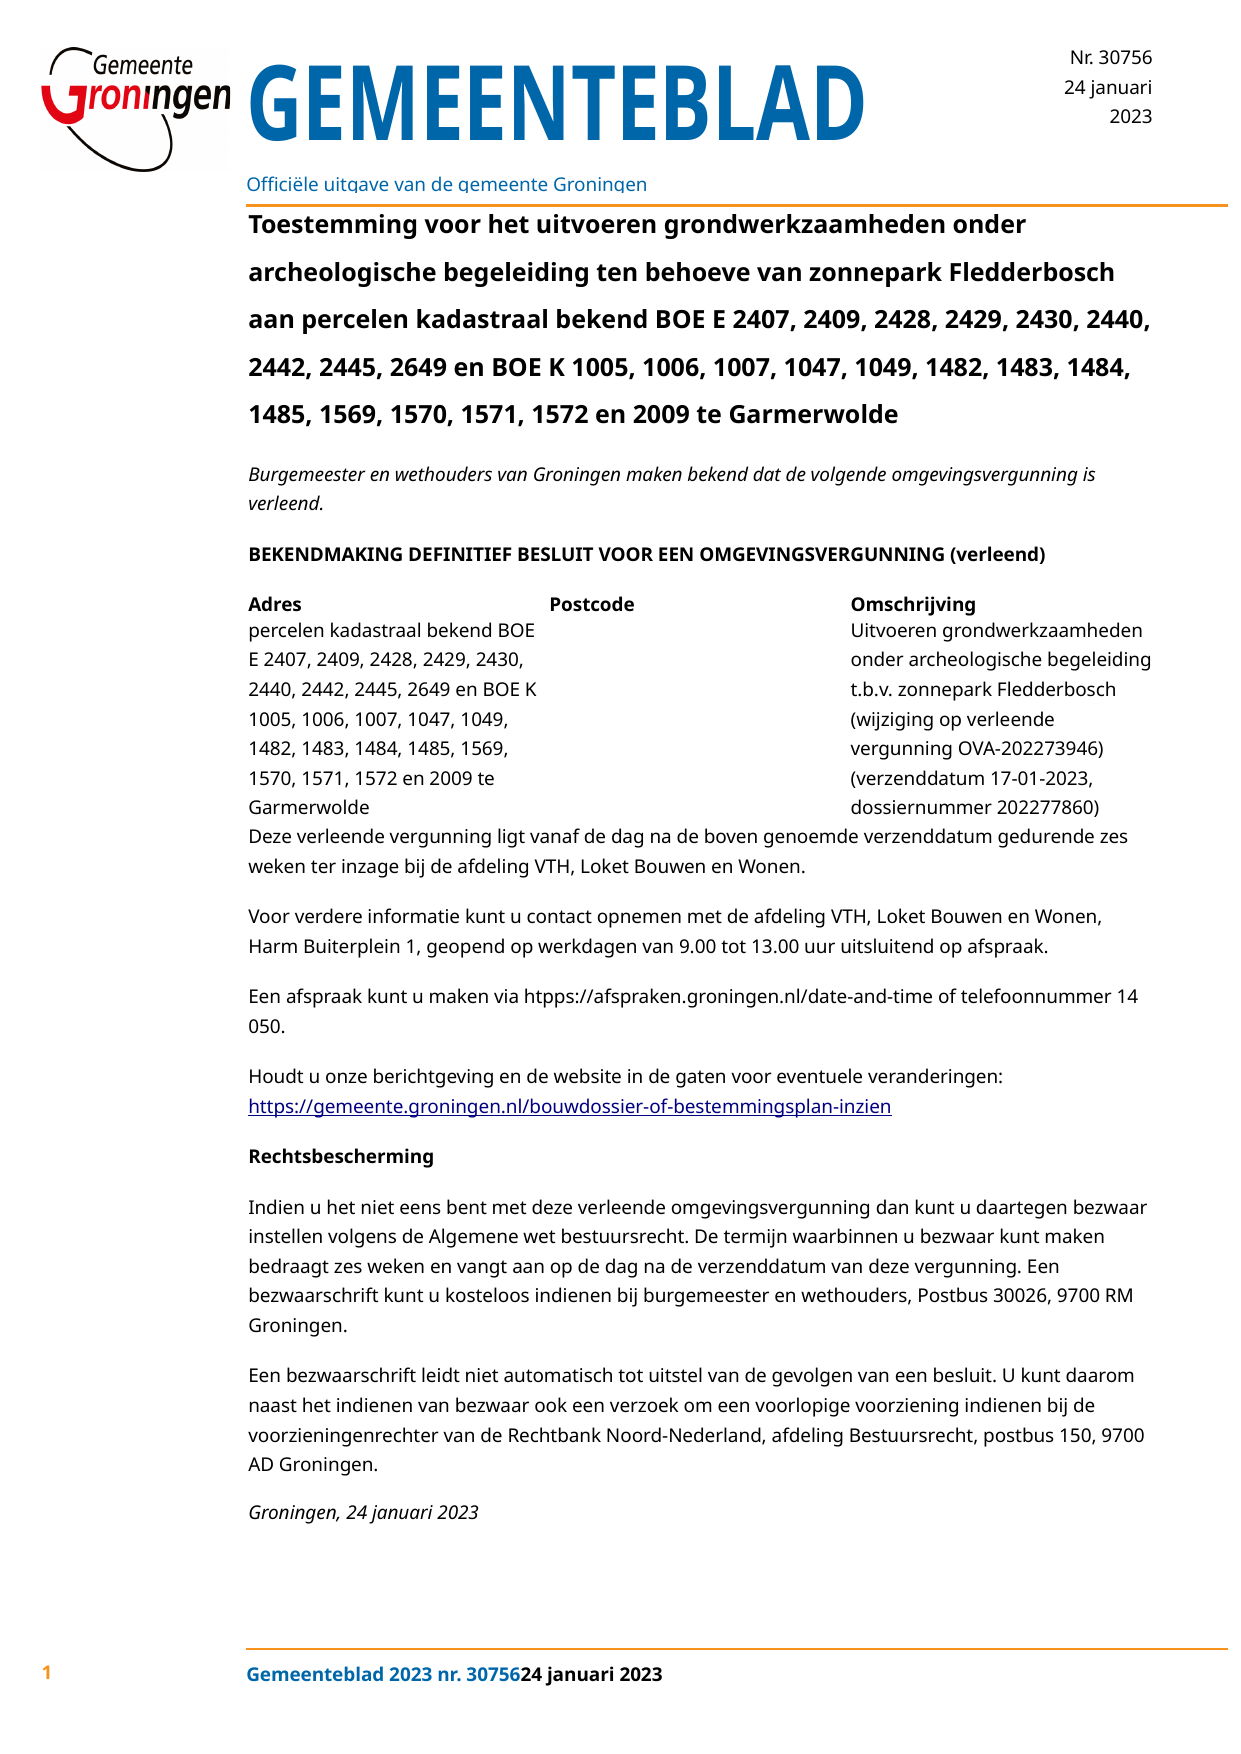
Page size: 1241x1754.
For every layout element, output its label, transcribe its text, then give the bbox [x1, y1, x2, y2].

text Een afspraak kunt u maken via htpps://afspraken.groningen.nl/date-and-time of telefoonnummer 14 050. [248, 983, 1152, 1039]
text BEKENDMAKING DEFINITIEF BESLUIT VOOR EEN OMGEVINGSVERGUNNING (verleend) [248, 541, 1152, 566]
text Voor verdere informatie kunt u contact opnemen met de afdeling VTH, Loket Bouwen en Wonen, Harm Buiterplein 1, geopend op werkdagen van 9.00 tot 13.00 uur uitsluitend op afspraak. [248, 903, 1152, 959]
table_cell Uitvoeren grondwerkzaamheden onder archeologische begeleiding t.b.v. zonnepark Fledderbosch (wijziging op verleende vergunning OVA-202273946) (verzenddatum 17-01-2023, dossiernummer 202277860) [850, 617, 1152, 820]
table_cell [549, 617, 850, 820]
table_header Omschrijving [850, 591, 1152, 617]
picture [41, 47, 231, 172]
text Burgemeester en wethouders van Groningen maken bekend dat de volgende omgevingsvergunning is verleend. [248, 461, 1152, 516]
text Rechtsbescherming [248, 1143, 1152, 1169]
text Toestemming voor het uitvoeren grondwerkzaamheden onder archeologische begeleiding ten behoeve van zonnepark Fledderbosch aan percelen kadastraal bekend BOE E 2407, 2409, 2428, 2429, 2430, 2440, 2442, 2445, 2649 en BOE K 1005, 1006, 1007, 1047, 1049, 1482, 1483, 1484, 1485, 1569, 1570, 1571, 1572 en 2009 te Garmerwolde [248, 207, 1152, 431]
text Indien u het niet eens bent met deze verleende omgevingsvergunning dan kunt u daartegen bezwaar instellen volgens de Algemene wet bestuursrecht. De termijn waarbinnen u bezwaar kunt maken bedraagt zes weken en vangt aan op de dag na de verzenddatum van deze vergunning. Een bezwaarschrift kunt u kosteloos indienen bij burgemeester en wethouders, Postbus 30026, 9700 RM Groningen. [248, 1194, 1152, 1338]
table_header Postcode [549, 591, 850, 617]
text Een bezwaarschrift leidt niet automatisch tot uitstel van de gevolgen van een besluit. U kunt daarom naast het indienen van bezwaar ook een verzoek om een voorlopige voorziening indienen bij de voorzieningenrechter van de Rechtbank Noord-Nederland, afdeling Bestuursrecht, postbus 150, 9700 AD Groningen. [248, 1363, 1152, 1477]
text Houdt u onze berichtgeving en de website in de gaten voor eventuele veranderingen: https://gemeente.groningen.nl/bouwdossier-of-bestemmingsplan-inzien [248, 1063, 1152, 1119]
table_header Adres [248, 591, 549, 617]
text Groningen, 24 januari 2023 [248, 1499, 1152, 1525]
text Deze verleende vergunning ligt vanaf de dag na de boven genoemde verzenddatum gedurende zes weken ter inzage bij de afdeling VTH, Loket Bouwen en Wonen. [248, 823, 1152, 879]
table_cell percelen kadastraal bekend BOE E 2407, 2409, 2428, 2429, 2430, 2440, 2442, 2445, 2649 en BOE K 1005, 1006, 1007, 1047, 1049, 1482, 1483, 1484, 1485, 1569, 1570, 1571, 1572 en 2009 te Garmerwolde [248, 617, 549, 820]
